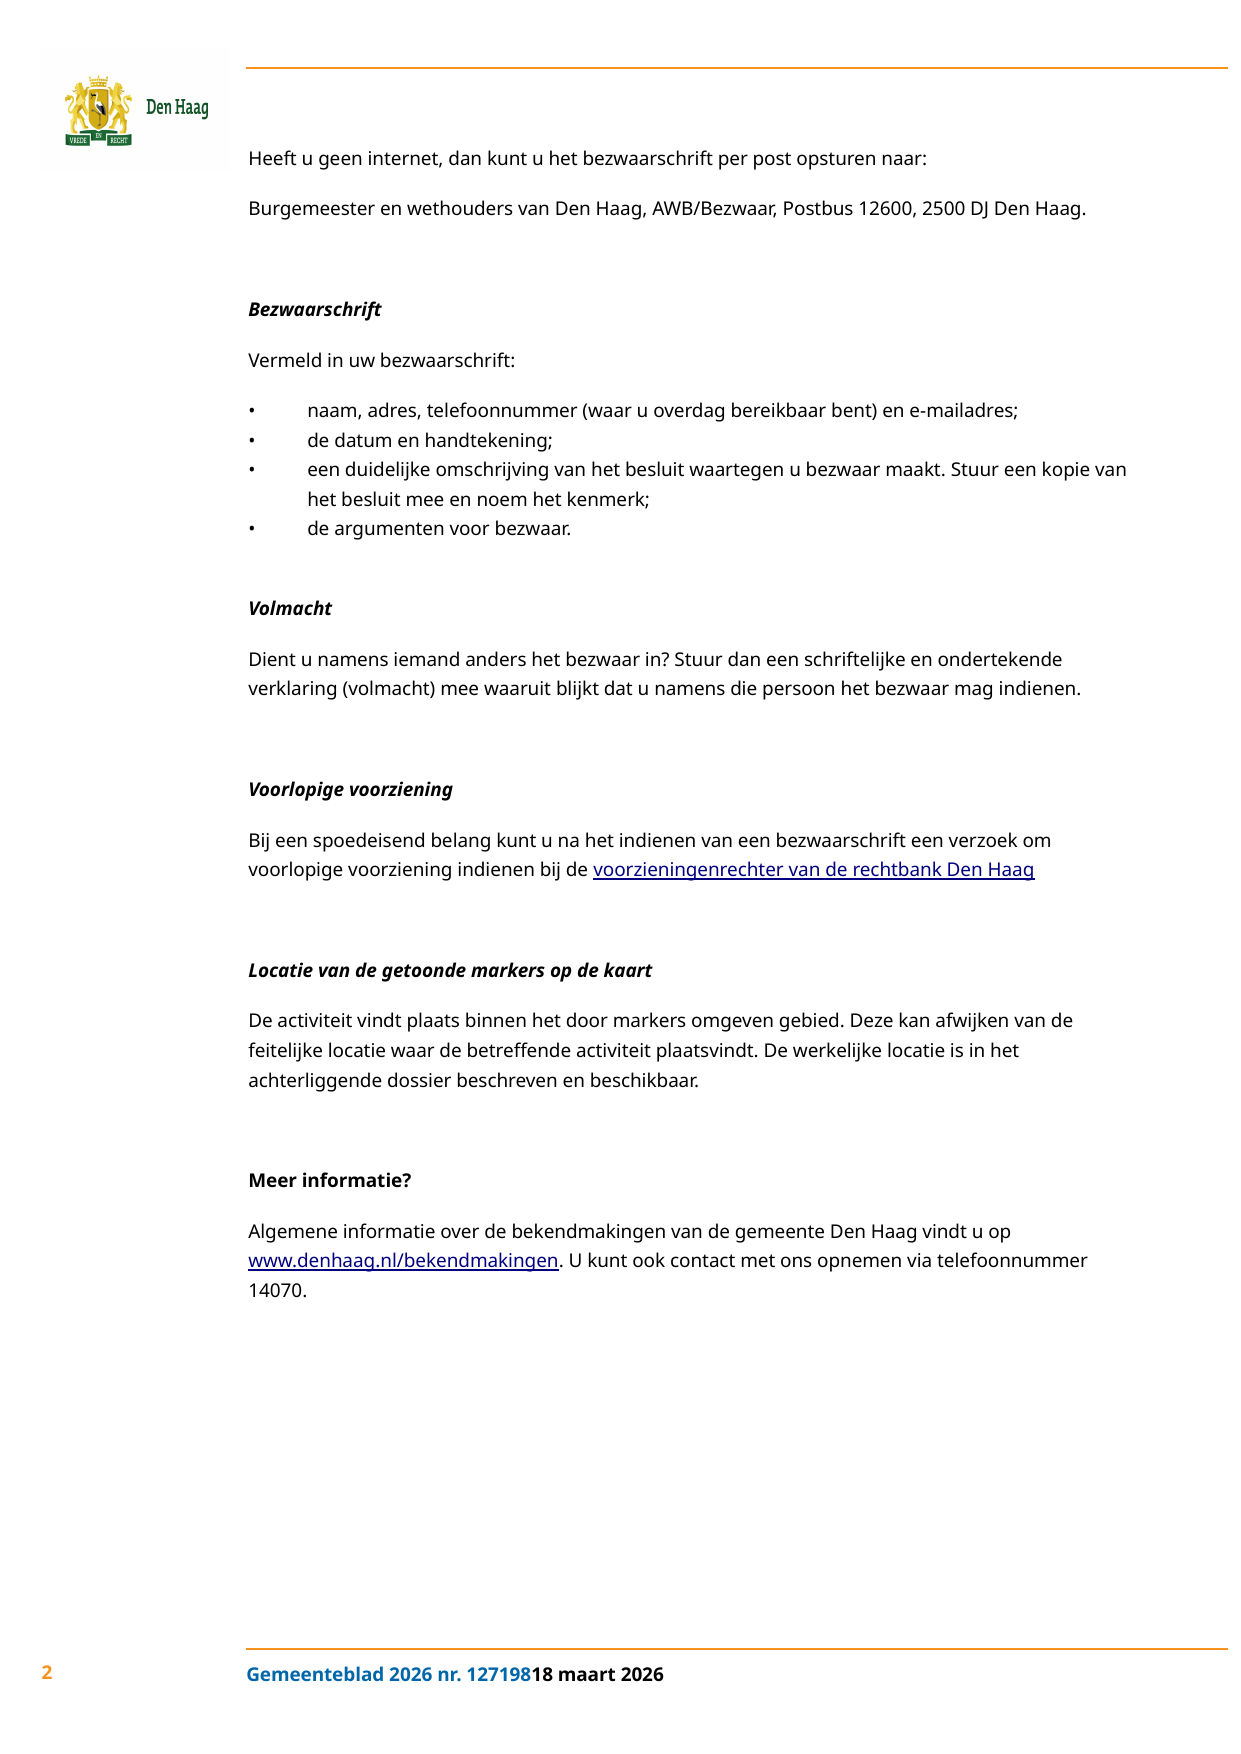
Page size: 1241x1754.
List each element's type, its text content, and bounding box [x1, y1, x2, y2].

list naam, adres, telefoonnummer (waar u overdag bereikbaar bent) en e-mailadres; [248, 397, 1152, 423]
text De activiteit vindt plaats binnen het door markers omgeven gebied. Deze kan afwijken van de feitelijke locatie waar de betreffende activiteit plaatsvindt. De werkelijke locatie is in het achterliggende dossier beschreven en beschikbaar. [248, 1008, 1152, 1093]
text Dient u namens iemand anders het bezwaar in? Stuur dan een schriftelijke en ondertekende verklaring (volmacht) mee waaruit blijkt dat u namens die persoon het bezwaar mag indienen. [248, 646, 1152, 701]
text Burgemeester en wethouders van Den Haag, AWB/Bezwaar, Postbus 12600, 2500 DJ Den Haag. [248, 196, 1152, 221]
text Meer informatie? [248, 1168, 1152, 1193]
text Algemene informatie over de bekendmakingen van de gemeente Den Haag vindt u op www.denhaag.nl/bekendmakingen. U kunt ook contact met ons opnemen via telefoonnummer 14070. [248, 1218, 1152, 1303]
list een duidelijke omschrijving van het besluit waartegen u bezwaar maakt. Stuur een kopie van het besluit mee en noem het kenmerk; [248, 456, 1152, 512]
text Locatie van de getoonde markers op de kaart [248, 957, 1152, 983]
list de datum en handtekening; [248, 427, 1152, 453]
text Volmacht [248, 596, 1152, 621]
text Bezwaarschrift [248, 296, 1152, 322]
text Heeft u geen internet, dan kunt u het bezwaarschrift per post opsturen naar: [248, 145, 1152, 171]
picture [41, 47, 231, 172]
text Bij een spoedeisend belang kunt u na het indienen van een bezwaarschrift een verzoek om voorlopige voorziening indienen bij de voorzieningenrechter van de rechtbank Den Haag [248, 827, 1152, 882]
text Vermeld in uw bezwaarschrift: [248, 347, 1152, 373]
text Voorlopige voorziening [248, 776, 1152, 802]
list de argumenten voor bezwaar. [248, 516, 1152, 541]
